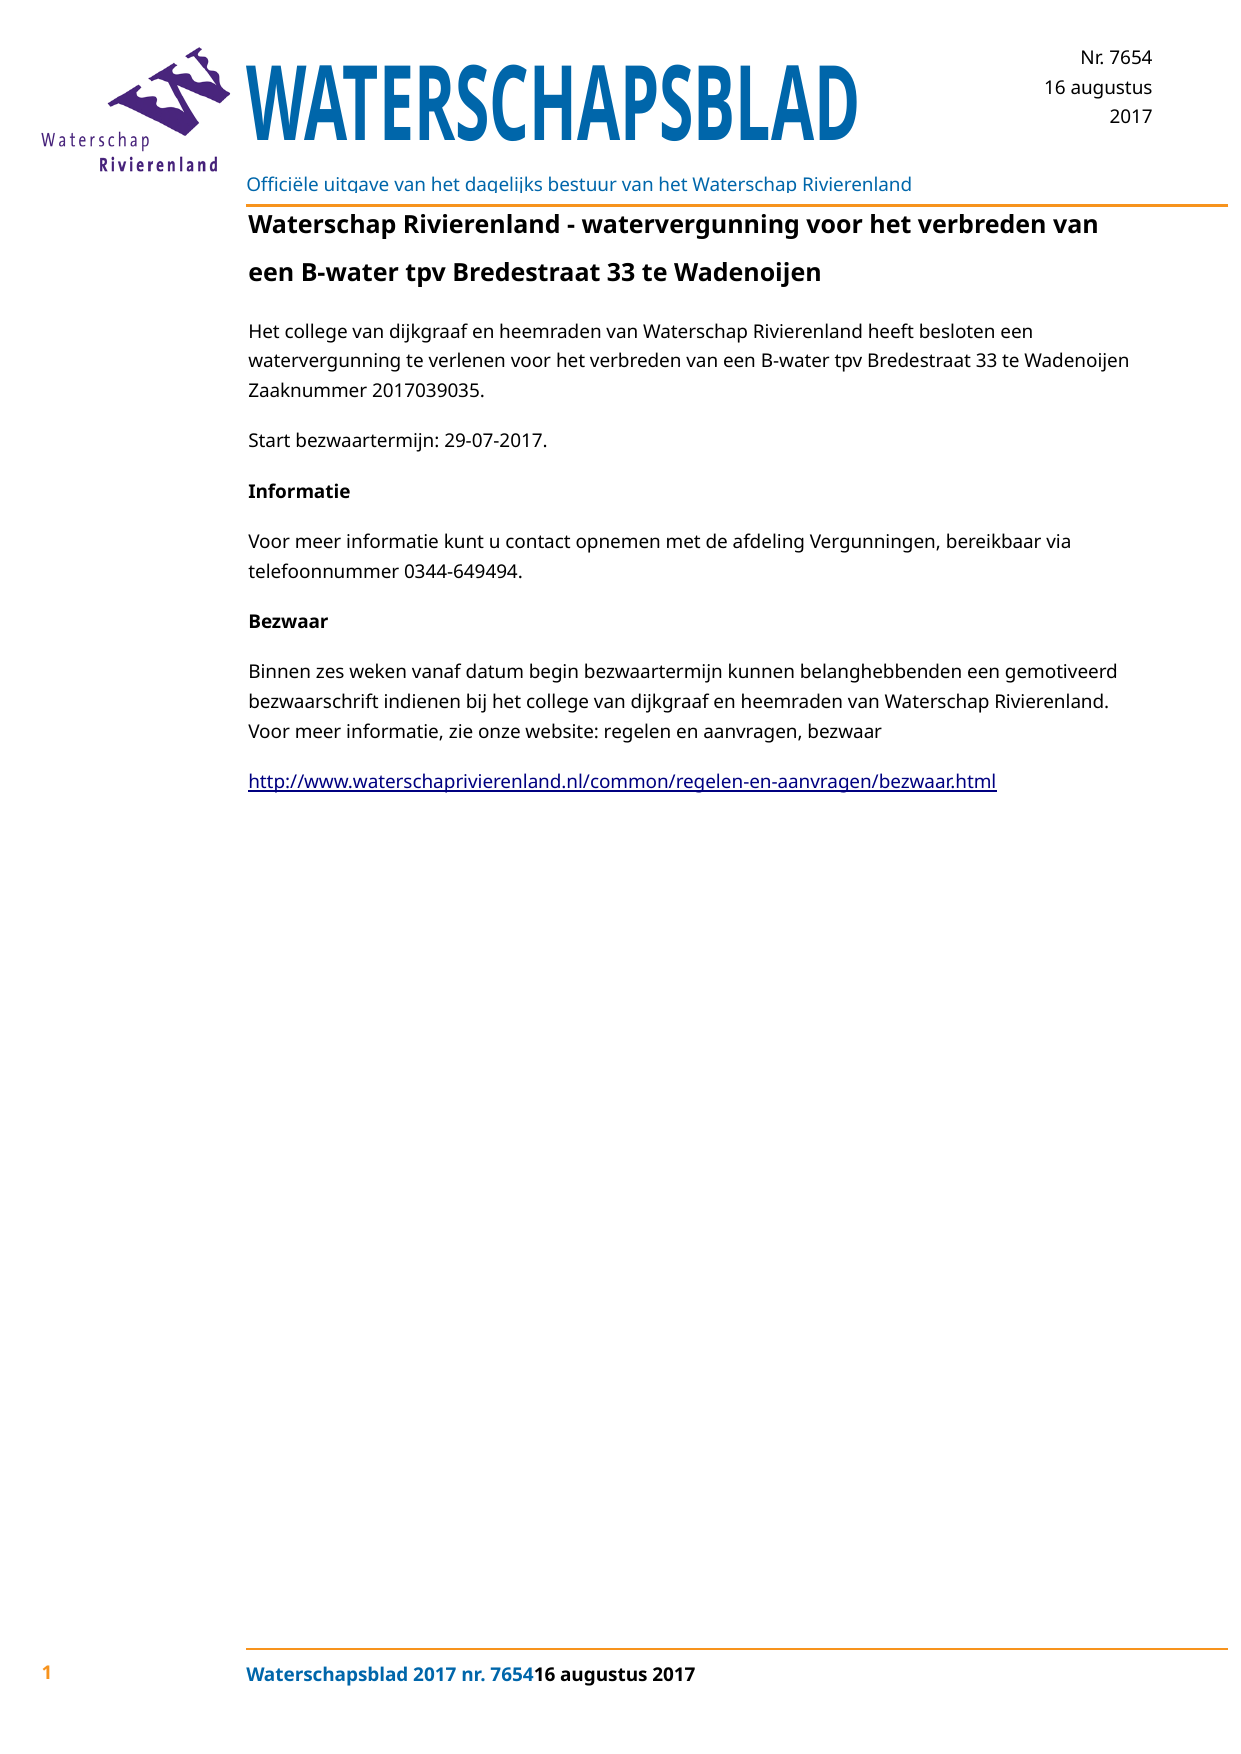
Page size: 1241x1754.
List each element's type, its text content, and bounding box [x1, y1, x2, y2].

text http://www.waterschaprivierenland.nl/common/regelen-en-aanvragen/bezwaar.html [248, 768, 1152, 794]
text Binnen zes weken vanaf datum begin bezwaartermijn kunnen belanghebbenden een gemotiveerd bezwaarschrift indienen bij het college van dijkgraaf en heemraden van Waterschap Rivierenland. Voor meer informatie, zie onze website: regelen en aanvragen, bezwaar [248, 659, 1152, 744]
picture [41, 47, 231, 172]
text Start bezwaartermijn: 29-07-2017. [248, 427, 1152, 453]
text Voor meer informatie kunt u contact opnemen met de afdeling Vergunningen, bereikbaar via telefoonnummer 0344-649494. [248, 528, 1152, 584]
text Waterschap Rivierenland - watervergunning voor het verbreden van een B-water tpv Bredestraat 33 te Wadenoijen [248, 207, 1152, 288]
text Bezwaar [248, 608, 1152, 634]
text Informatie [248, 478, 1152, 504]
text Het college van dijkgraaf en heemraden van Waterschap Rivierenland heeft besloten een watervergunning te verlenen voor het verbreden van een B-water tpv Bredestraat 33 te Wadenoijen Zaaknummer 2017039035. [248, 318, 1152, 403]
